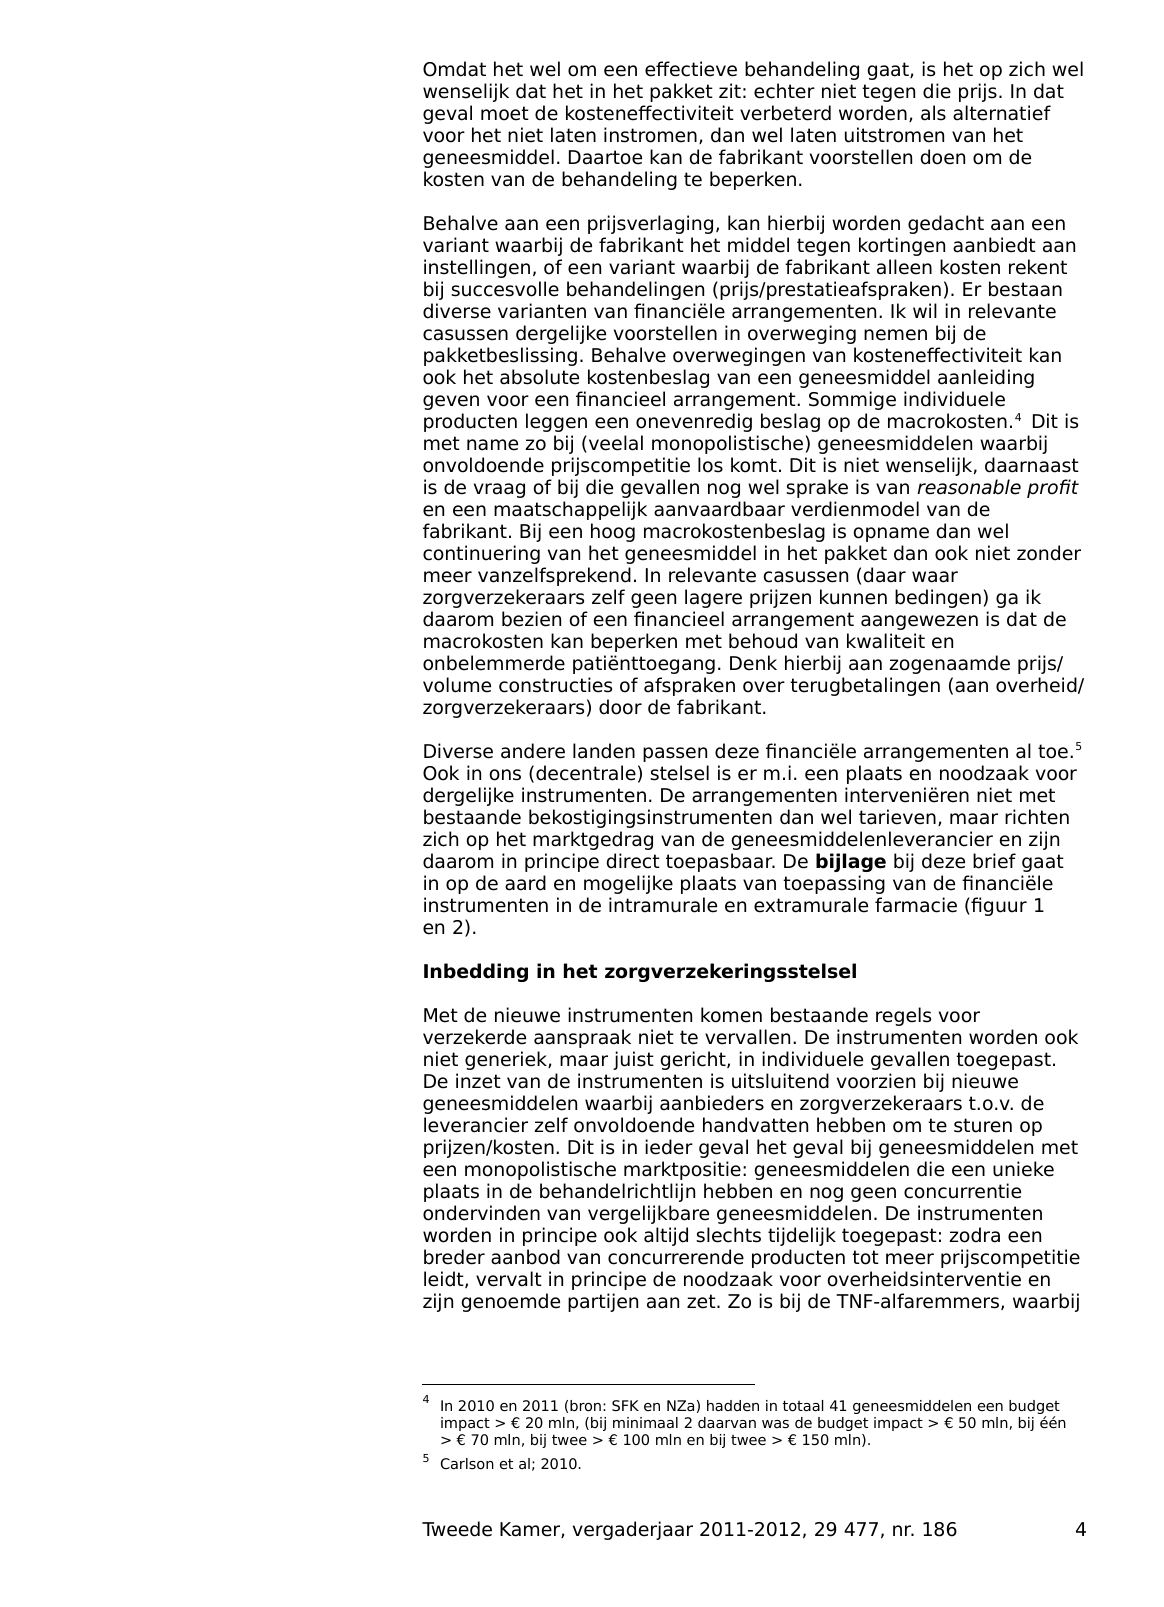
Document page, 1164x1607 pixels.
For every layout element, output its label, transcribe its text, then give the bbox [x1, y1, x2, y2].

text Omdat het wel om een effectieve behandeling gaat, is het op zich wel wenselijk dat het in het pakket zit: echter niet tegen die prijs. In dat geval moet de kosteneffectiviteit verbeterd worden, als alternatief voor het niet laten instromen, dan wel laten uitstromen van het geneesmiddel. Daartoe kan de fabrikant voorstellen doen om de kosten van de behandeling te beperken. [422, 59, 1087, 191]
text Met de nieuwe instrumenten komen bestaande regels voor verzekerde aanspraak niet te vervallen. De instrumenten worden ook niet generiek, maar juist gericht, in individuele gevallen toegepast. De inzet van de instrumenten is uitsluitend voorzien bij nieuwe geneesmiddelen waarbij aanbieders en zorgverzekeraars t.o.v. de leverancier zelf onvoldoende handvatten hebben om te sturen op prijzen/kosten. Dit is in ieder geval het geval bij geneesmiddelen met een monopolistische marktpositie: geneesmiddelen die een unieke plaats in de behandelrichtlijn hebben en nog geen concurrentie ondervinden van vergelijkbare geneesmiddelen. De instrumenten worden in principe ook altijd slechts tijdelijk toegepast: zodra een breder aanbod van concurrerende producten tot meer prijscompetitie leidt, vervalt in principe de noodzaak voor overheidsinterventie en zijn genoemde partijen aan zet. Zo is bij de TNF-alfaremmers, waarbij [422, 1005, 1087, 1313]
text Diverse andere landen passen deze financiële arrangementen al toe. Ook in ons (decentrale) stelsel is er m.i. een plaats en noodzaak voor dergelijke instrumenten. De arrangementen interveniëren niet met bestaande bekostigingsinstrumenten dan wel tarieven, maar richten zich op het marktgedrag van de geneesmiddelenleverancier en zijn daarom in principe direct toepasbaar. De bijlage bij deze brief gaat in op de aard en mogelijke plaats van toepassing van de financiële instrumenten in de intramurale en extramurale farmacie (figuur 1 en 2). [422, 741, 1087, 939]
subtitle Inbedding in het zorgverzekeringsstelsel [422, 961, 1087, 983]
text Carlson et al; 2010. [422, 1452, 1087, 1474]
text In 2010 en 2011 (bron: SFK en NZa) hadden in totaal 41 geneesmiddelen een budget impact > € 20 mln, (bij minimaal 2 daarvan was de budget impact > € 50 mln, bij één > € 70 mln, bij twee > € 100 mln en bij twee > € 150 mln). [422, 1393, 1087, 1449]
text Behalve aan een prijsverlaging, kan hierbij worden gedacht aan een variant waarbij de fabrikant het middel tegen kortingen aanbiedt aan instellingen, of een variant waarbij de fabrikant alleen kosten rekent bij succesvolle behandelingen (prijs/prestatieafspraken). Er bestaan diverse varianten van financiële arrangementen. Ik wil in relevante casussen dergelijke voorstellen in overweging nemen bij de pakketbeslissing. Behalve overwegingen van kosteneffectiviteit kan ook het absolute kostenbeslag van een geneesmiddel aanleiding geven voor een financieel arrangement. Sommige individuele producten leggen een onevenredig beslag op de macrokosten. Dit is met name zo bij (veelal monopolistische) geneesmiddelen waarbij onvoldoende prijscompetitie los komt. Dit is niet wenselijk, daarnaast is de vraag of bij die gevallen nog wel sprake is van reasonable profit en een maatschappelijk aanvaardbaar verdienmodel van de fabrikant. Bij een hoog macrokostenbeslag is opname dan wel continuering van het geneesmiddel in het pakket dan ook niet zonder meer vanzelfsprekend. In relevante casussen (daar waar zorgverzekeraars zelf geen lagere prijzen kunnen bedingen) ga ik daarom bezien of een financieel arrangement aangewezen is dat de macrokosten kan beperken met behoud van kwaliteit en onbelemmerde patiënttoegang. Denk hierbij aan zogenaamde prijs/ volume constructies of afspraken over terugbetalingen (aan overheid/ zorgverzekeraars) door de fabrikant. [422, 213, 1087, 719]
